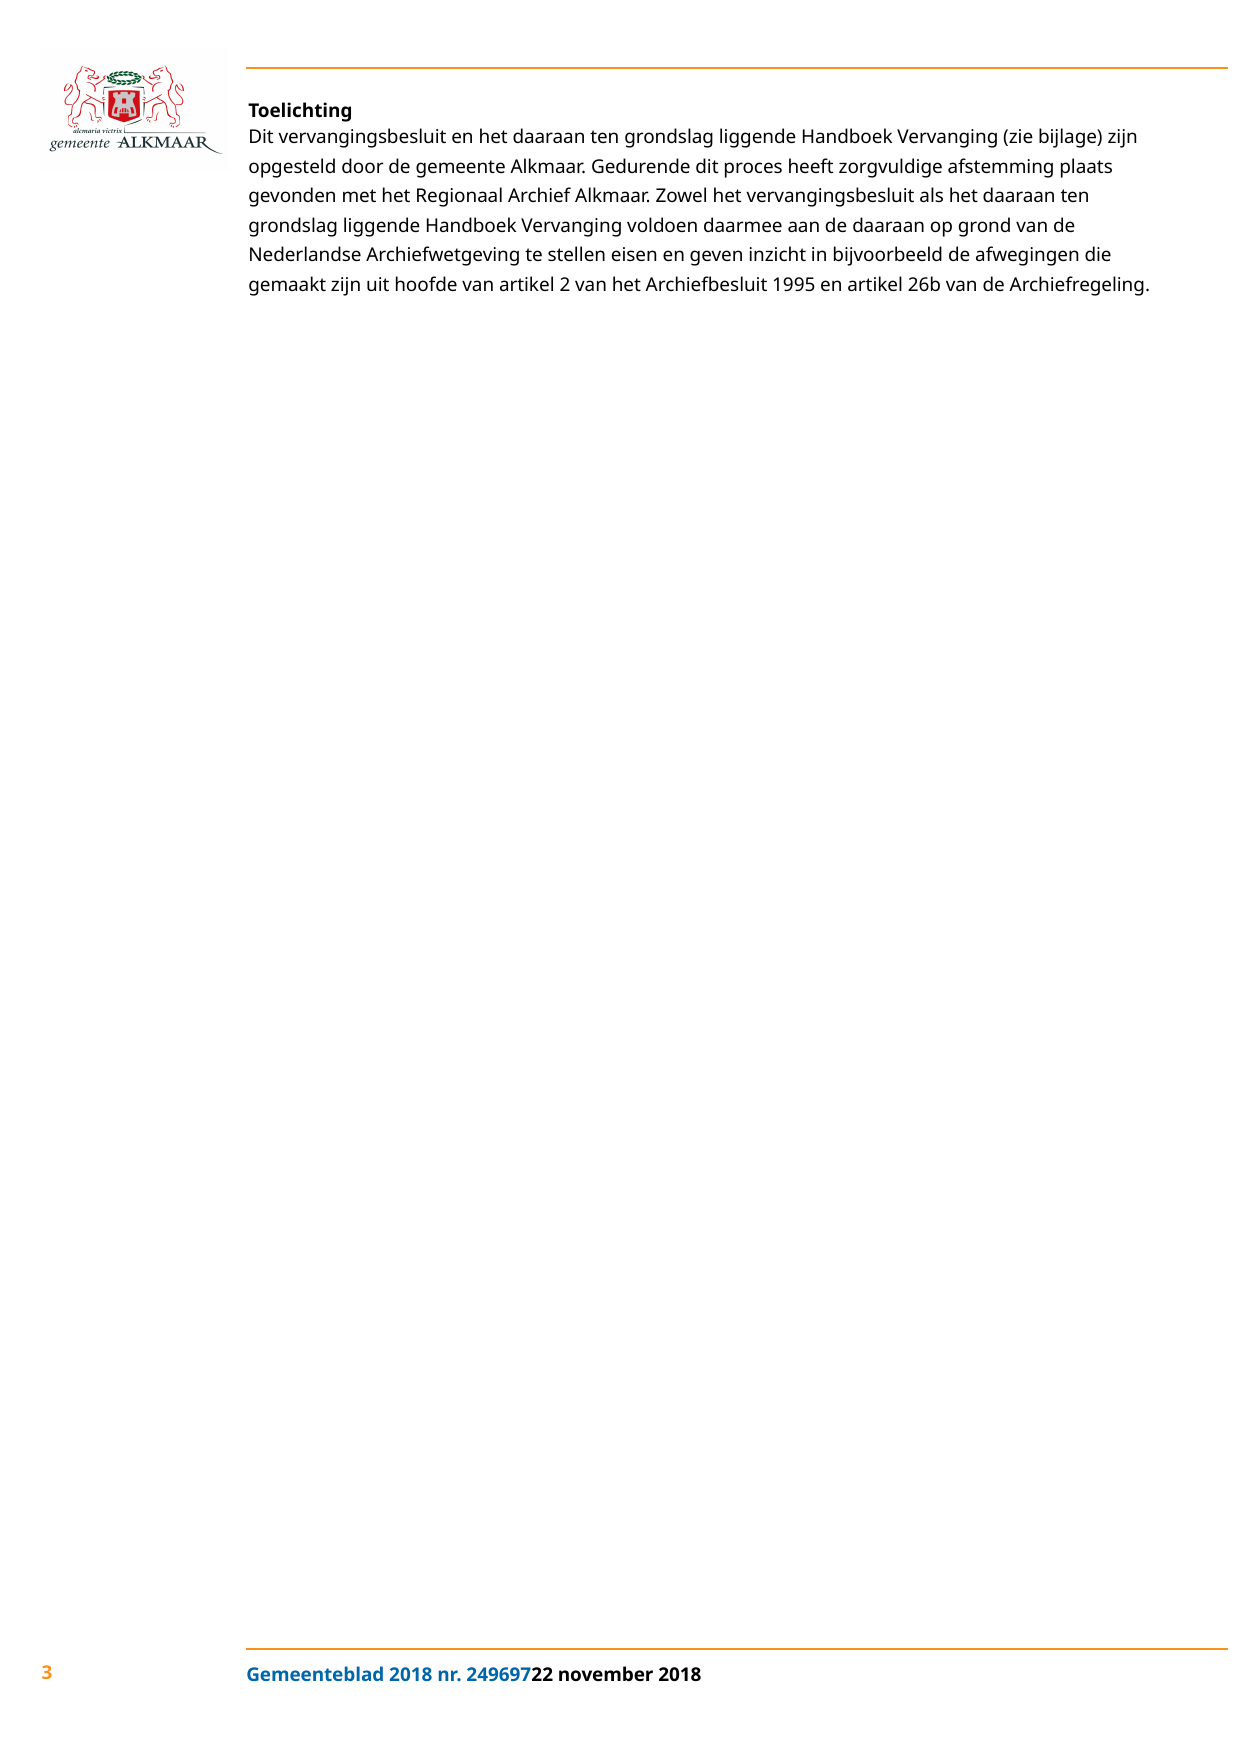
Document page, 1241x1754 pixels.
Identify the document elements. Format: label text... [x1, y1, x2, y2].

text Dit vervangingsbesluit en het daaraan ten grondslag liggende Handboek Vervanging (zie bijlage) zijn opgesteld door de gemeente Alkmaar. Gedurende dit proces heeft zorgvuldige afstemming plaats gevonden met het Regionaal Archief Alkmaar. Zowel het vervangingsbesluit als het daaraan ten grondslag liggende Handboek Vervanging voldoen daarmee aan de daaraan op grond van de Nederlandse Archiefwetgeving te stellen eisen en geven inzicht in bijvoorbeeld de afwegingen die gemaakt zijn uit hoofde van artikel 2 van het Archiefbesluit 1995 en artikel 26b van de Archiefregeling. [248, 123, 1152, 297]
text Toelichting [248, 95, 1152, 123]
picture [41, 47, 231, 172]
